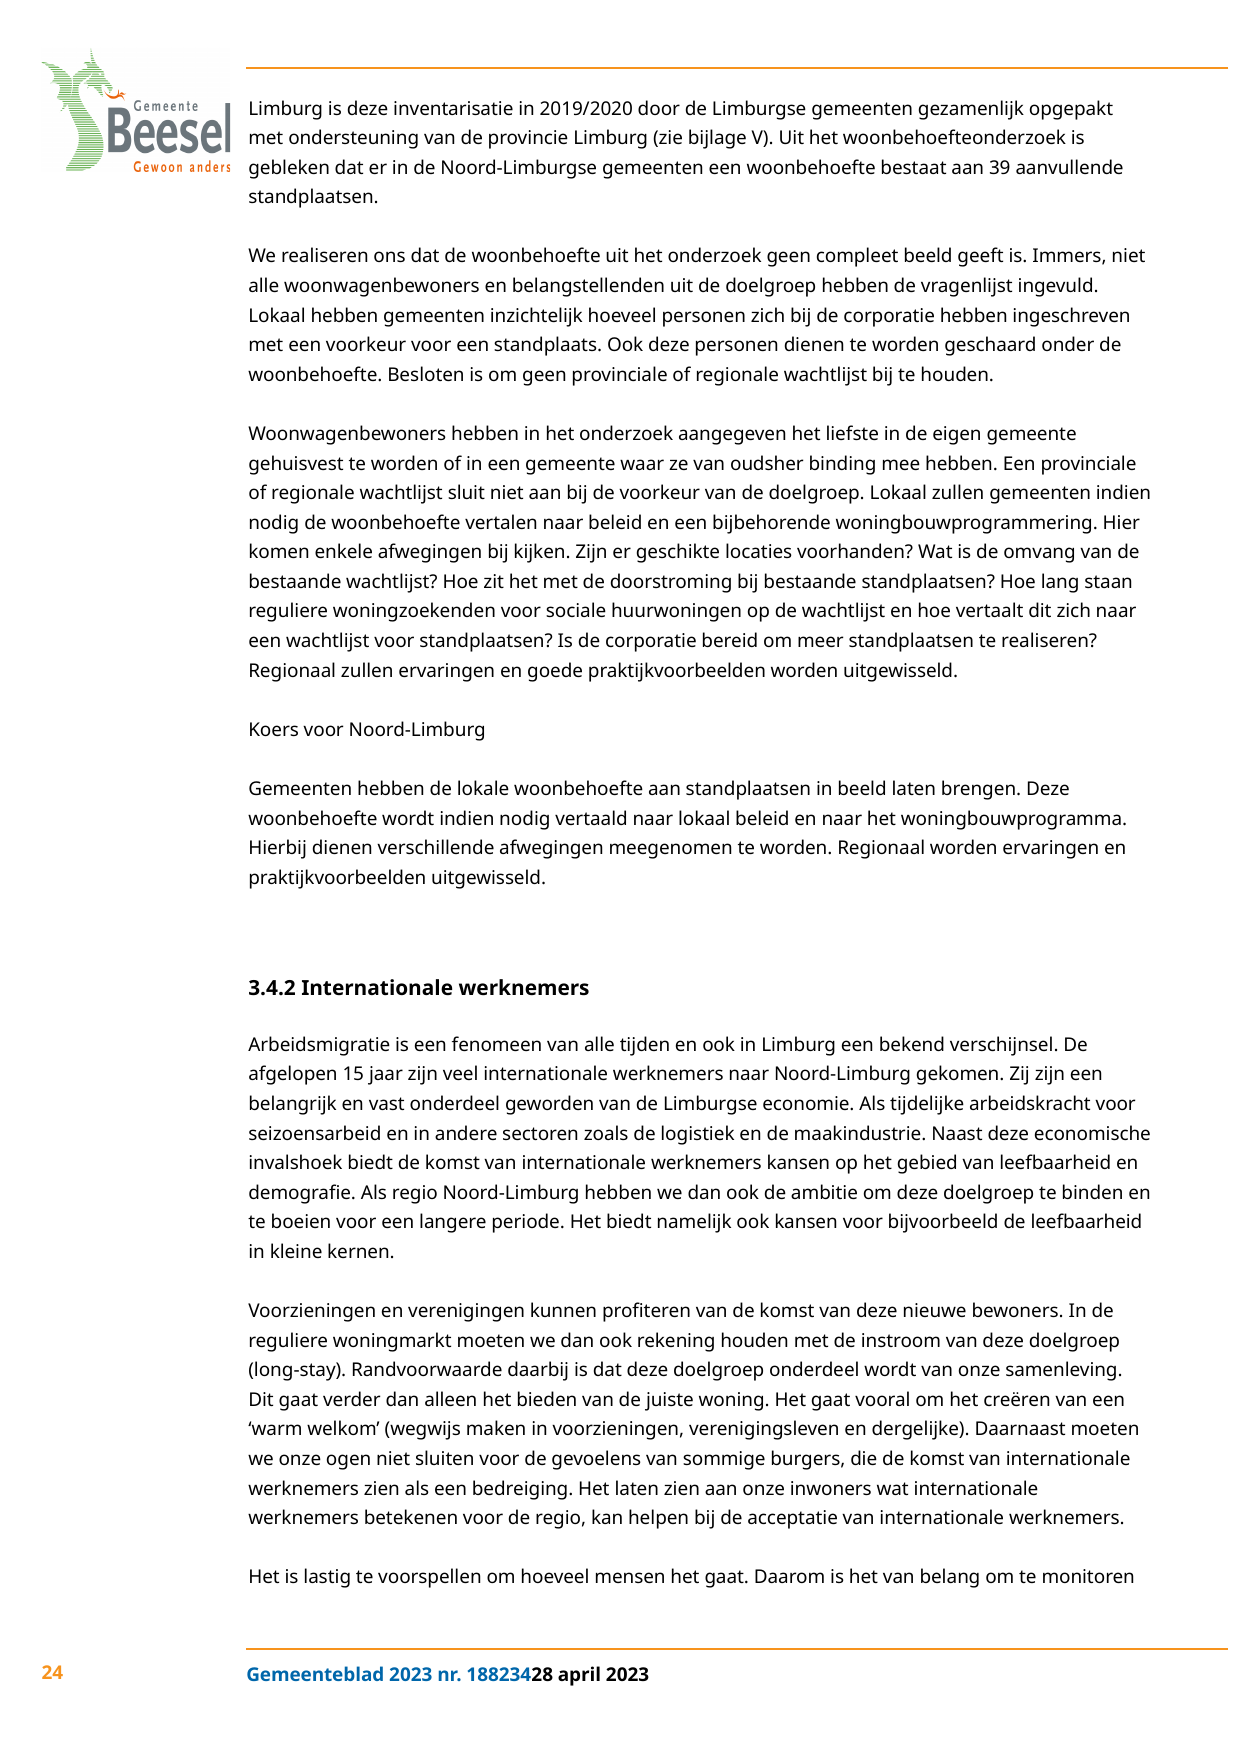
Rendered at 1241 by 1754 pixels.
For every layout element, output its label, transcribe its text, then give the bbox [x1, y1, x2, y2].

text Woonwagenbewoners hebben in het onderzoek aangegeven het liefste in de eigen gemeente gehuisvest te worden of in een gemeente waar ze van oudsher binding mee hebben. Een provinciale of regionale wachtlijst sluit niet aan bij de voorkeur van de doelgroep. Lokaal zullen gemeenten indien nodig de woonbehoefte vertalen naar beleid en een bijbehorende woningbouwprogrammering. Hier komen enkele afwegingen bij kijken. Zijn er geschikte locaties voorhanden? Wat is de omvang van de bestaande wachtlijst? Hoe zit het met de doorstroming bij bestaande standplaatsen? Hoe lang staan reguliere woningzoekenden voor sociale huurwoningen op de wachtlijst en hoe vertaalt dit zich naar een wachtlijst voor standplaatsen? Is de corporatie bereid om meer standplaatsen te realiseren? Regionaal zullen ervaringen en goede praktijkvoorbeelden worden uitgewisseld. [248, 420, 1152, 683]
picture [41, 47, 231, 172]
text We realiseren ons dat de woonbehoefte uit het onderzoek geen compleet beeld geeft is. Immers, niet alle woonwagenbewoners en belangstellenden uit de doelgroep hebben de vragenlijst ingevuld. Lokaal hebben gemeenten inzichtelijk hoeveel personen zich bij de corporatie hebben ingeschreven met een voorkeur voor een standplaats. Ook deze personen dienen te worden geschaard onder de woonbehoefte. Besloten is om geen provinciale of regionale wachtlijst bij te houden. [248, 243, 1152, 387]
table_header Gemeenten hebben de lokale woonbehoefte aan standplaatsen in beeld laten brengen. Deze woonbehoefte wordt indien nodig vertaald naar lokaal beleid en naar het woningbouwprogramma. Hierbij dienen verschillende afwegingen meegenomen te worden. Regionaal worden ervaringen en praktijkvoorbeelden uitgewisseld. [248, 746, 1152, 919]
text Het is lastig te voorspellen om hoeveel mensen het gaat. Daarom is het van belang om te monitoren [248, 1563, 1152, 1589]
text Koers voor Noord-Limburg [248, 716, 1152, 742]
text 3.4.2 Internationale werknemers [248, 973, 1152, 1001]
text Limburg is deze inventarisatie in 2019/2020 door de Limburgse gemeenten gezamenlijk opgepakt met ondersteuning van de provincie Limburg (zie bijlage V). Uit het woonbehoefteonderzoek is gebleken dat er in de Noord-Limburgse gemeenten een woonbehoefte bestaat aan 39 aanvullende standplaatsen. [248, 95, 1152, 209]
text Voorzieningen en verenigingen kunnen profiteren van de komst van deze nieuwe bewoners. In de reguliere woningmarkt moeten we dan ook rekening houden met de instroom van deze doelgroep (long-stay). Randvoorwaarde daarbij is dat deze doelgroep onderdeel wordt van onze samenleving. Dit gaat verder dan alleen het bieden van de juiste woning. Het gaat vooral om het creëren van een ‘warm welkom’ (wegwijs maken in voorzieningen, verenigingsleven en dergelijke). Daarnaast moeten we onze ogen niet sluiten voor de gevoelens van sommige burgers, die de komst van internationale werknemers zien als een bedreiging. Het laten zien aan onze inwoners wat internationale werknemers betekenen voor de regio, kan helpen bij de acceptatie van internationale werknemers. [248, 1297, 1152, 1530]
text Arbeidsmigratie is een fenomeen van alle tijden en ook in Limburg een bekend verschijnsel. De afgelopen 15 jaar zijn veel internationale werknemers naar Noord-Limburg gekomen. Zij zijn een belangrijk en vast onderdeel geworden van de Limburgse economie. Als tijdelijke arbeidskracht voor seizoensarbeid en in andere sectoren zoals de logistiek en de maakindustrie. Naast deze economische invalshoek biedt de komst van internationale werknemers kansen op het gebied van leefbaarheid en demografie. Als regio Noord-Limburg hebben we dan ook de ambitie om deze doelgroep te binden en te boeien voor een langere periode. Het biedt namelijk ook kansen voor bijvoorbeeld de leefbaarheid in kleine kernen. [248, 1031, 1152, 1264]
